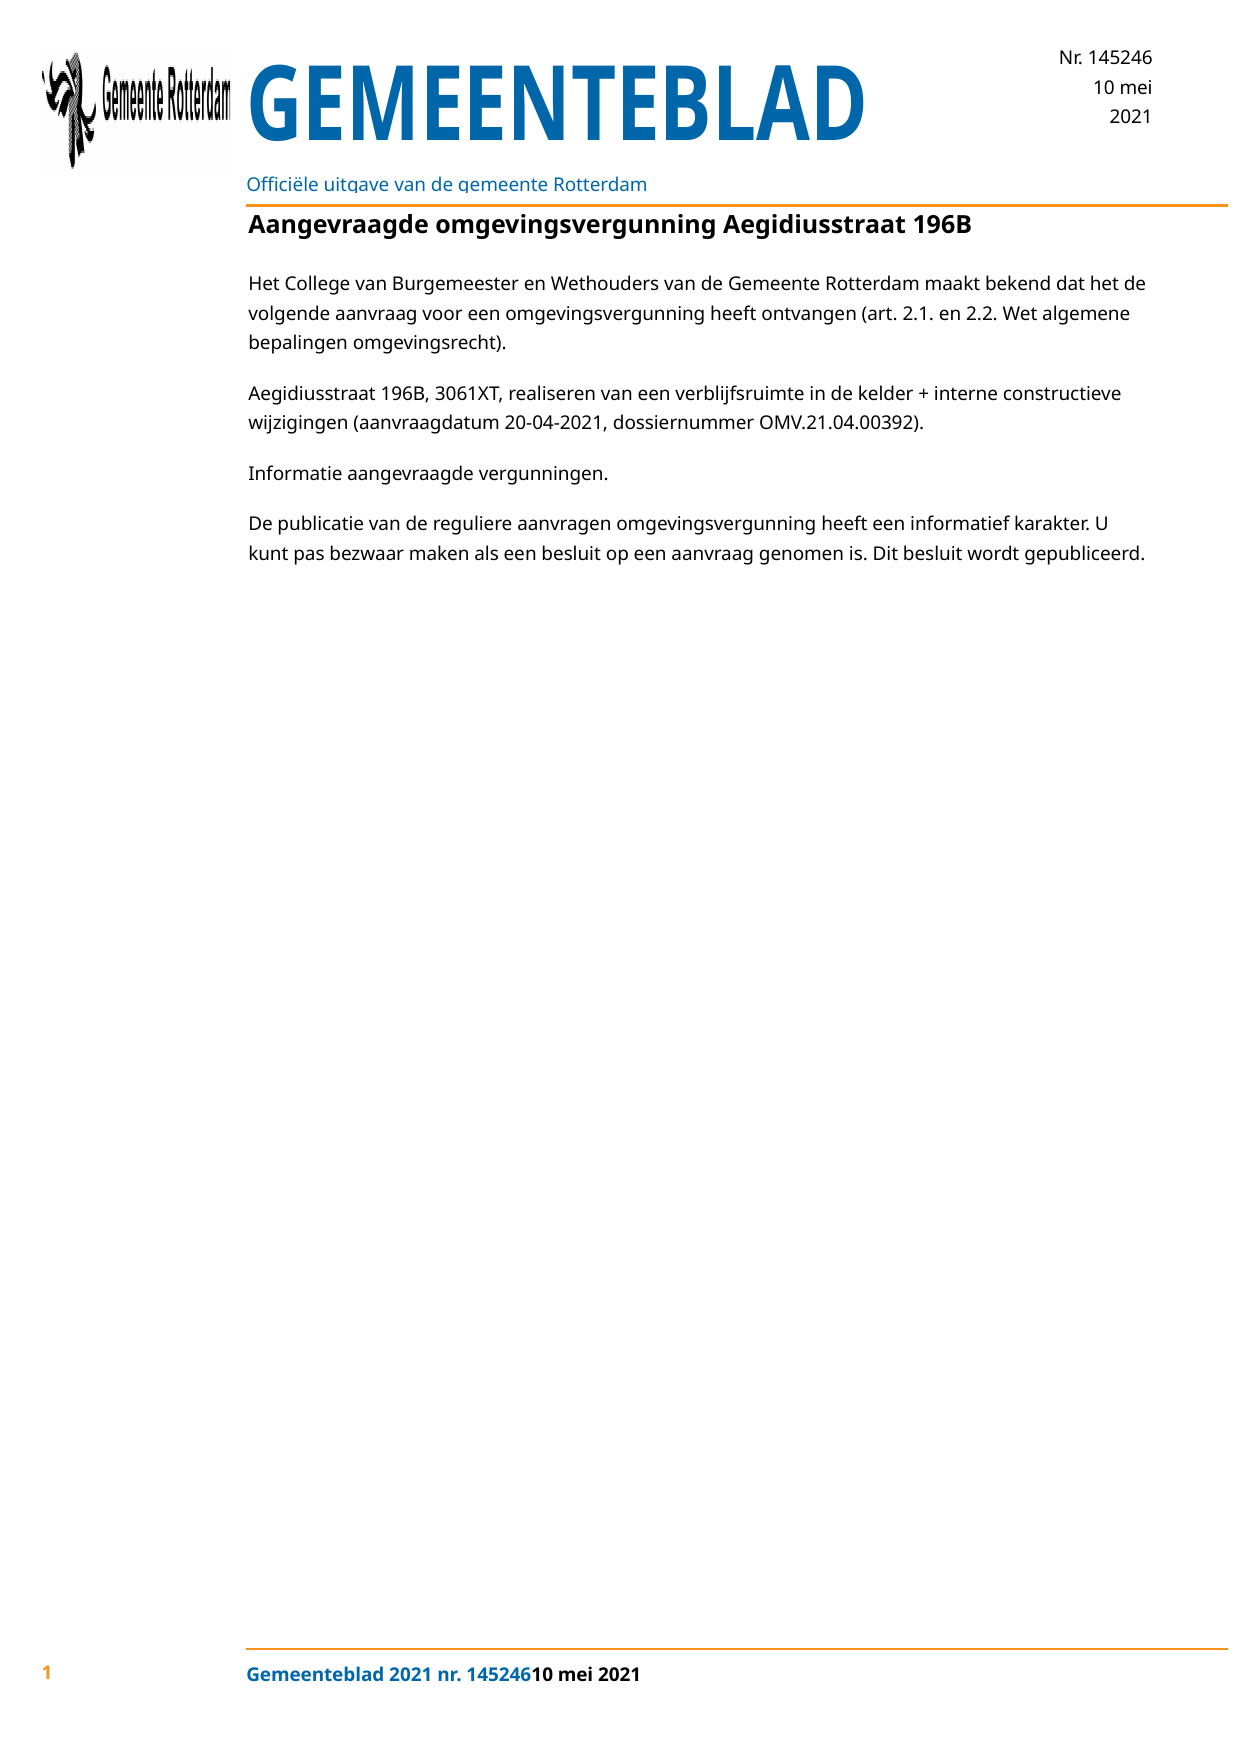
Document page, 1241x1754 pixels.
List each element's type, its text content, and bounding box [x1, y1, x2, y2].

text De publicatie van de reguliere aanvragen omgevingsvergunning heeft een informatief karakter. U kunt pas bezwaar maken als een besluit op een aanvraag genomen is. Dit besluit wordt gepubliceerd. [248, 510, 1152, 566]
picture [41, 47, 231, 172]
text Aangevraagde omgevingsvergunning Aegidiusstraat 196B [248, 207, 1152, 241]
text Het College van Burgemeester en Wethouders van de Gemeente Rotterdam maakt bekend dat het de volgende aanvraag voor een omgevingsvergunning heeft ontvangen (art. 2.1. en 2.2. Wet algemene bepalingen omgevingsrecht). [248, 270, 1152, 355]
text Informatie aangevraagde vergunningen. [248, 460, 1152, 486]
text Aegidiusstraat 196B, 3061XT, realiseren van een verblijfsruimte in de kelder + interne constructieve wijzigingen (aanvraagdatum 20-04-2021, dossiernummer OMV.21.04.00392). [248, 380, 1152, 435]
